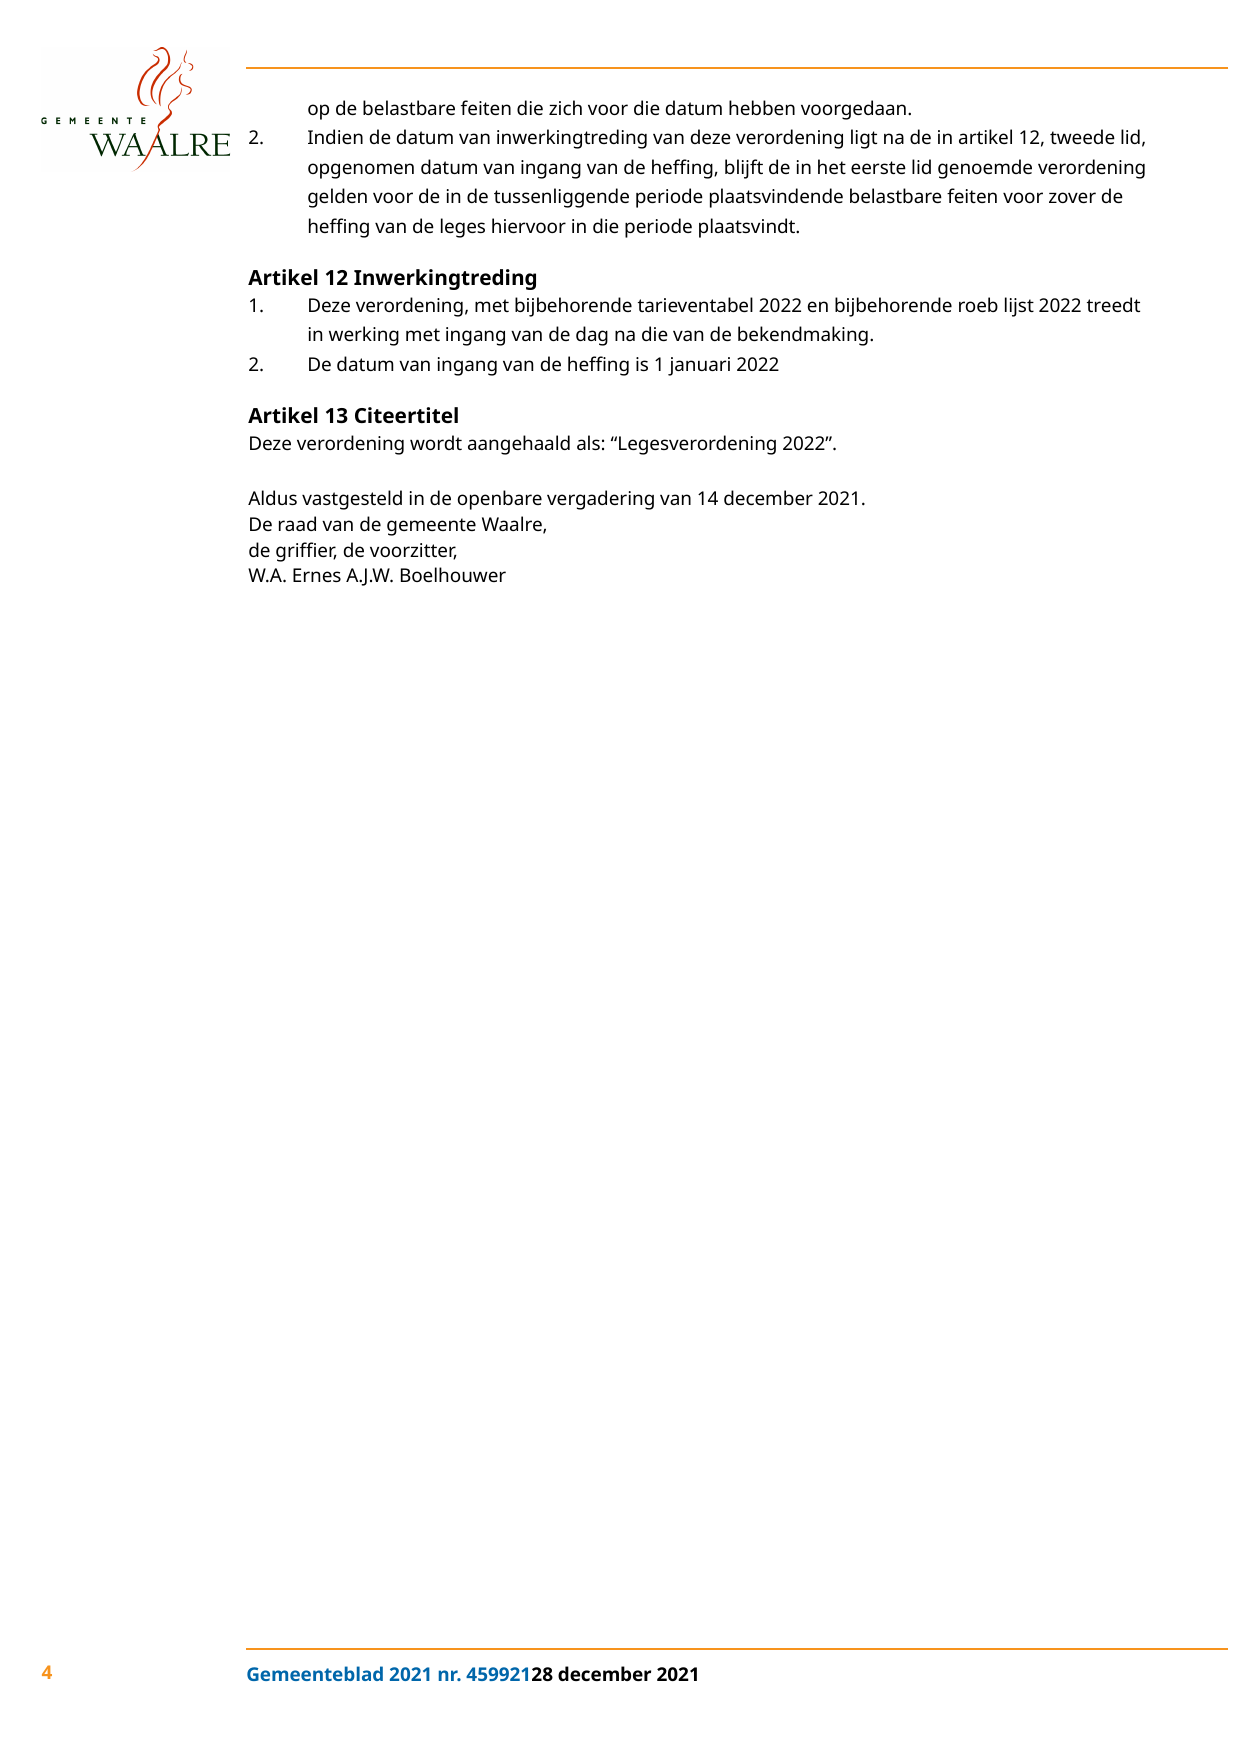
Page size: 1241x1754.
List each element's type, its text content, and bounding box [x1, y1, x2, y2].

list op de belastbare feiten die zich voor die datum hebben voorgedaan. [248, 95, 1152, 121]
list Indien de datum van inwerkingtreding van deze verordening ligt na de in artikel 12, tweede lid, opgenomen datum van ingang van de heffing, blijft de in het eerste lid genoemde verordening gelden voor de in de tussenliggende periode plaatsvindende belastbare feiten voor zover de heffing van de leges hiervoor in die periode plaatsvindt. [248, 124, 1152, 239]
text Artikel 13 Citeertitel [248, 402, 1152, 430]
list De datum van ingang van de heffing is 1 januari 2022 [248, 351, 1152, 377]
picture [41, 47, 231, 172]
text Artikel 12 Inwerkingtreding [248, 263, 1152, 292]
text W.A. Ernes A.J.W. Boelhouwer [248, 562, 1152, 588]
text Deze verordening wordt aangehaald als: “Legesverordening 2022”. [248, 430, 1152, 456]
list Deze verordening, met bijbehorende tarieventabel 2022 en bijbehorende roeb lijst 2022 treedt in werking met ingang van de dag na die van de bekendmaking. [248, 292, 1152, 347]
text Aldus vastgesteld in de openbare vergadering van 14 december 2021. [248, 485, 1152, 511]
text De raad van de gemeente Waalre, [248, 511, 1152, 537]
text de griffier, de voorzitter, [248, 537, 1152, 562]
